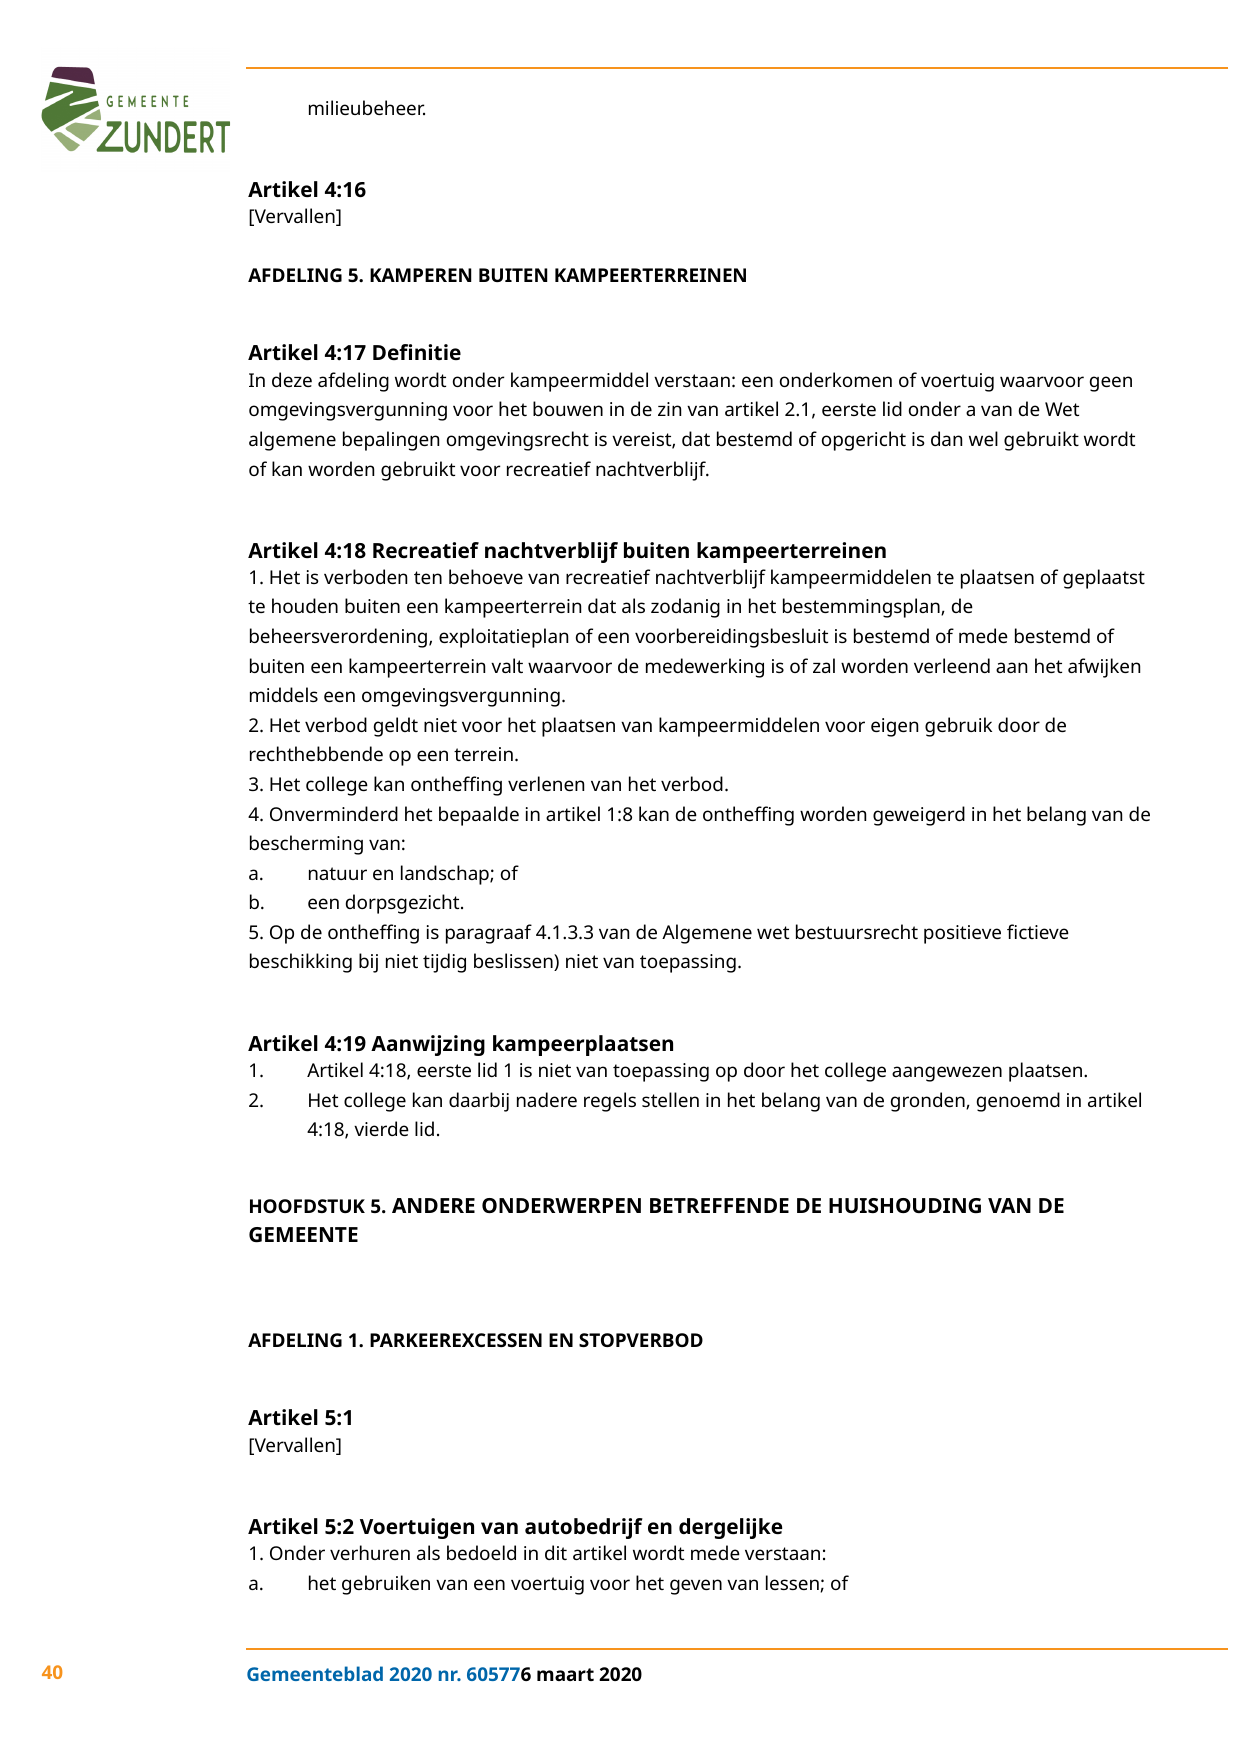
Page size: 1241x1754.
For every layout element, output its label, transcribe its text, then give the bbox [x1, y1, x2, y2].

text Artikel 4:17 Definitie [248, 338, 1152, 367]
list Artikel 4:18, eerste lid 1 is niet van toepassing op door het college aangewezen plaatsen. [248, 1057, 1152, 1083]
text In deze afdeling wordt onder kampeermiddel verstaan: een onderkomen of voertuig waarvoor geen omgevingsvergunning voor het bouwen in de zin van artikel 2.1, eerste lid onder a van de Wet algemene bepalingen omgevingsrecht is vereist, dat bestemd of opgericht is dan wel gebruikt wordt of kan worden gebruikt voor recreatief nachtverblijf. [248, 367, 1152, 481]
text Artikel 5:2 Voertuigen van autobedrijf en dergelijke [248, 1512, 1152, 1540]
list een dorpsgezicht. [248, 889, 1152, 915]
text Artikel 4:16 [248, 175, 1152, 203]
text [Vervallen] [248, 203, 1152, 229]
picture [41, 47, 231, 172]
text 1. Onder verhuren als bedoeld in dit artikel wordt mede verstaan: [248, 1540, 1152, 1566]
text 3. Het college kan ontheffing verlenen van het verbod. [248, 771, 1152, 797]
text HOOFDSTUK 5. ANDERE ONDERWERPEN BETREFFENDE DE HUISHOUDING VAN DE GEMEENTE [248, 1192, 1152, 1248]
text [Vervallen] [248, 1432, 1152, 1458]
text 4. Onverminderd het bepaalde in artikel 1:8 kan de ontheffing worden geweigerd in het belang van de bescherming van: [248, 801, 1152, 856]
text Artikel 5:1 [248, 1403, 1152, 1432]
text Artikel 4:19 Aanwijzing kampeerplaatsen [248, 1029, 1152, 1057]
list milieubeheer. [248, 95, 1152, 121]
text 5. Op de ontheffing is paragraaf 4.1.3.3 van de Algemene wet bestuursrecht positieve fictieve beschikking bij niet tijdig beslissen) niet van toepassing. [248, 919, 1152, 974]
text AFDELING 1. PARKEEREXCESSEN EN STOPVERBOD [248, 1327, 1152, 1353]
list het gebruiken van een voertuig voor het geven van lessen; of [248, 1570, 1152, 1596]
text Artikel 4:18 Recreatief nachtverblijf buiten kampeerterreinen [248, 536, 1152, 564]
text 2. Het verbod geldt niet voor het plaatsen van kampeermiddelen voor eigen gebruik door de rechthebbende op een terrein. [248, 712, 1152, 767]
list natuur en landschap; of [248, 860, 1152, 886]
text AFDELING 5. KAMPEREN BUITEN KAMPEERTERREINEN [248, 262, 1152, 288]
list Het college kan daarbij nadere regels stellen in het belang van de gronden, genoemd in artikel 4:18, vierde lid. [248, 1087, 1152, 1142]
text 1. Het is verboden ten behoeve van recreatief nachtverblijf kampeermiddelen te plaatsen of geplaatst te houden buiten een kampeerterrein dat als zodanig in het bestemmingsplan, de beheersverordening, exploitatieplan of een voorbereidingsbesluit is bestemd of mede bestemd of buiten een kampeerterrein valt waarvoor de medewerking is of zal worden verleend aan het afwijken middels een omgevingsvergunning. [248, 564, 1152, 708]
